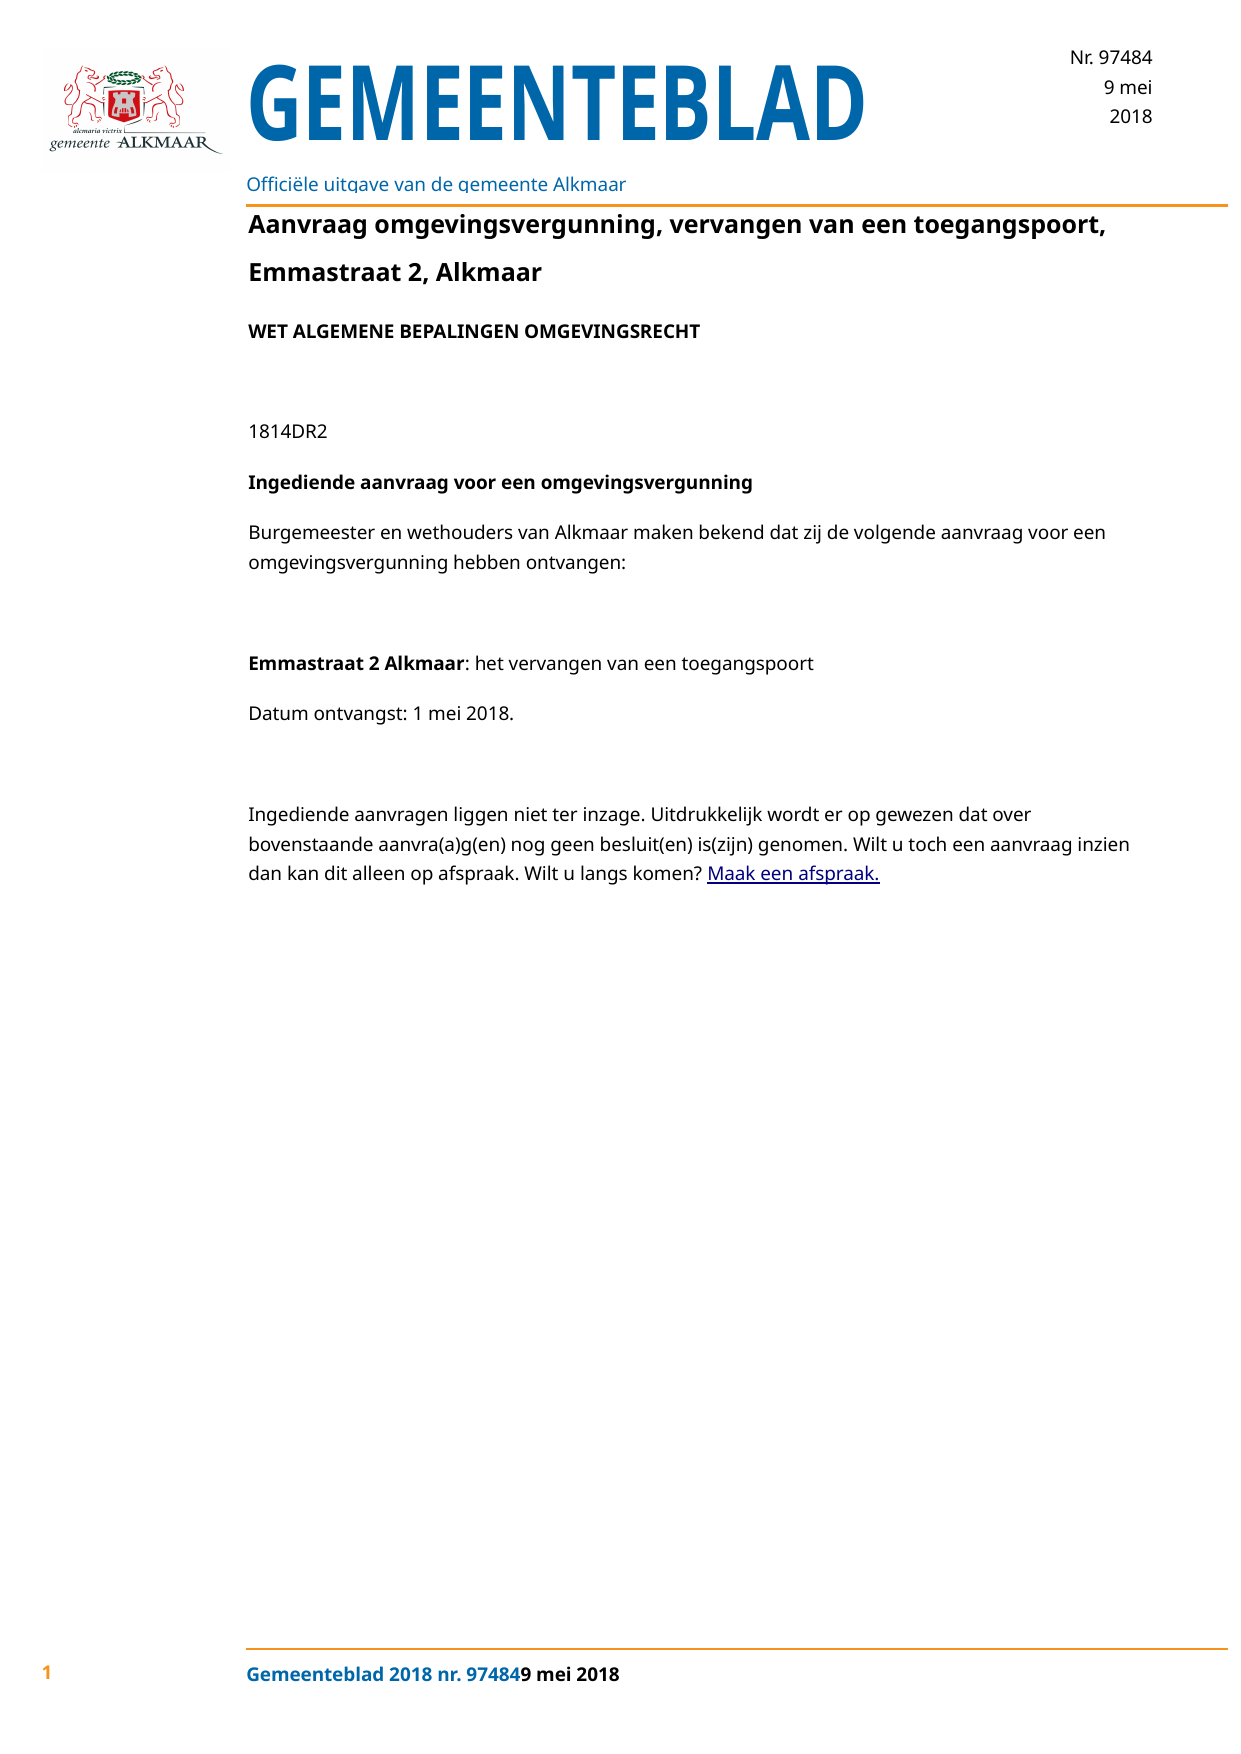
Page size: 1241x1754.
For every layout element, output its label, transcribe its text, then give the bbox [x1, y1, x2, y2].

text Burgemeester en wethouders van Alkmaar maken bekend dat zij de volgende aanvraag voor een omgevingsvergunning hebben ontvangen: [248, 519, 1152, 575]
text Ingediende aanvragen liggen niet ter inzage. Uitdrukkelijk wordt er op gewezen dat over bovenstaande aanvra(a)g(en) nog geen besluit(en) is(zijn) genomen. Wilt u toch een aanvraag inzien dan kan dit alleen op afspraak. Wilt u langs komen? Maak een afspraak. [248, 801, 1152, 886]
text Datum ontvangst: 1 mei 2018. [248, 700, 1152, 726]
picture [41, 47, 231, 172]
text Aanvraag omgevingsvergunning, vervangen van een toegangspoort, Emmastraat 2, Alkmaar [248, 207, 1152, 288]
text 1814DR2 [248, 419, 1152, 444]
text WET ALGEMENE BEPALINGEN OMGEVINGSRECHT [248, 318, 1152, 344]
text Ingediende aanvraag voor een omgevingsvergunning [248, 469, 1152, 495]
text Emmastraat 2 Alkmaar: het vervangen van een toegangspoort [248, 650, 1152, 676]
